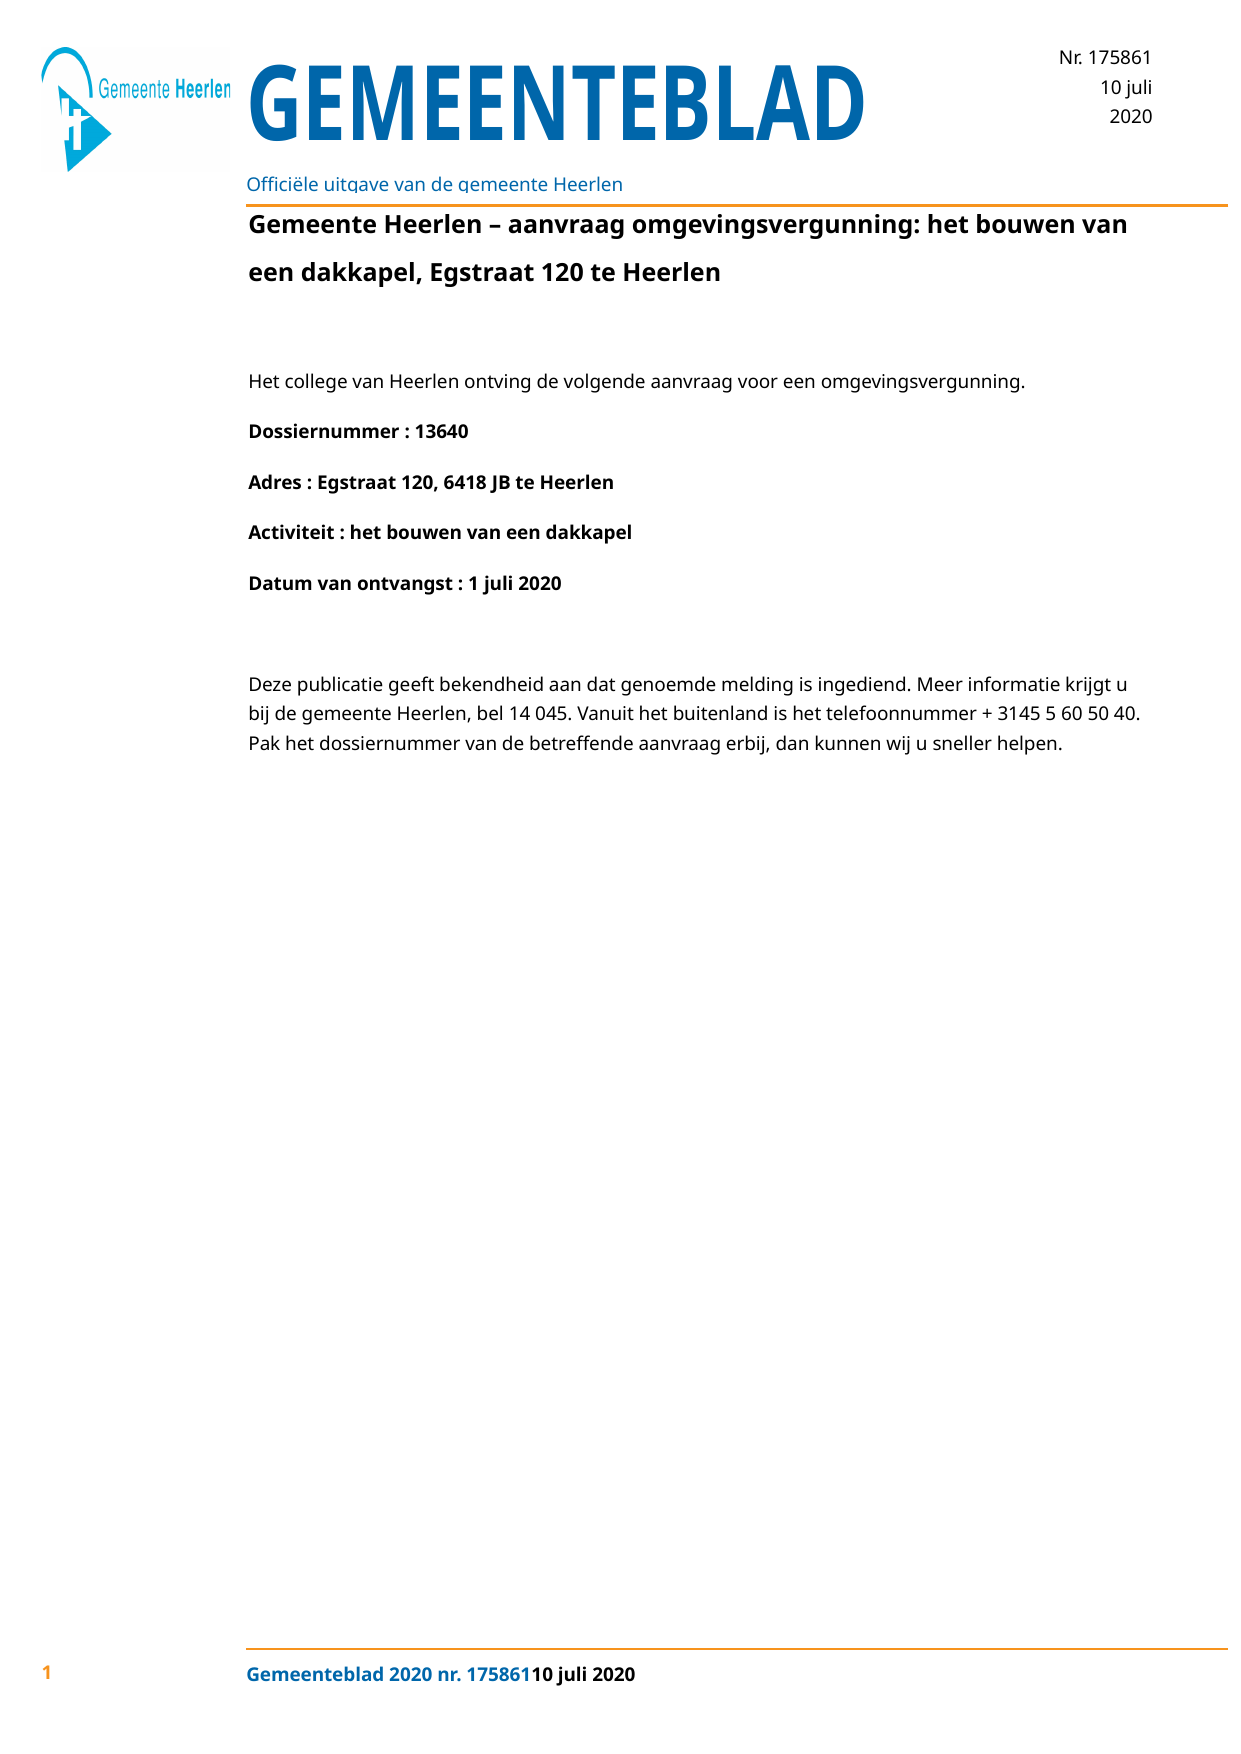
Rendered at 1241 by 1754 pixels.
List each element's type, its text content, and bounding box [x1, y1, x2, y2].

text Activiteit : het bouwen van een dakkapel [248, 519, 1152, 545]
text Het college van Heerlen ontving de volgende aanvraag voor een omgevingsvergunning. [248, 368, 1152, 394]
text Dossiernummer : 13640 [248, 419, 1152, 444]
text Gemeente Heerlen – aanvraag omgevingsvergunning: het bouwen van een dakkapel, Egstraat 120 te Heerlen [248, 207, 1152, 288]
picture [41, 47, 231, 172]
text Datum van ontvangst : 1 juli 2020 [248, 570, 1152, 596]
picture [41, 47, 59, 70]
text Adres : Egstraat 120, 6418 JB te Heerlen [248, 469, 1152, 495]
text Deze publicatie geeft bekendheid aan dat genoemde melding is ingediend. Meer informatie krijgt u bij de gemeente Heerlen, bel 14 045. Vanuit het buitenland is het telefoonnummer + 3145 5 60 50 40. Pak het dossiernummer van de betreffende aanvraag erbij, dan kunnen wij u sneller helpen. [248, 671, 1152, 756]
